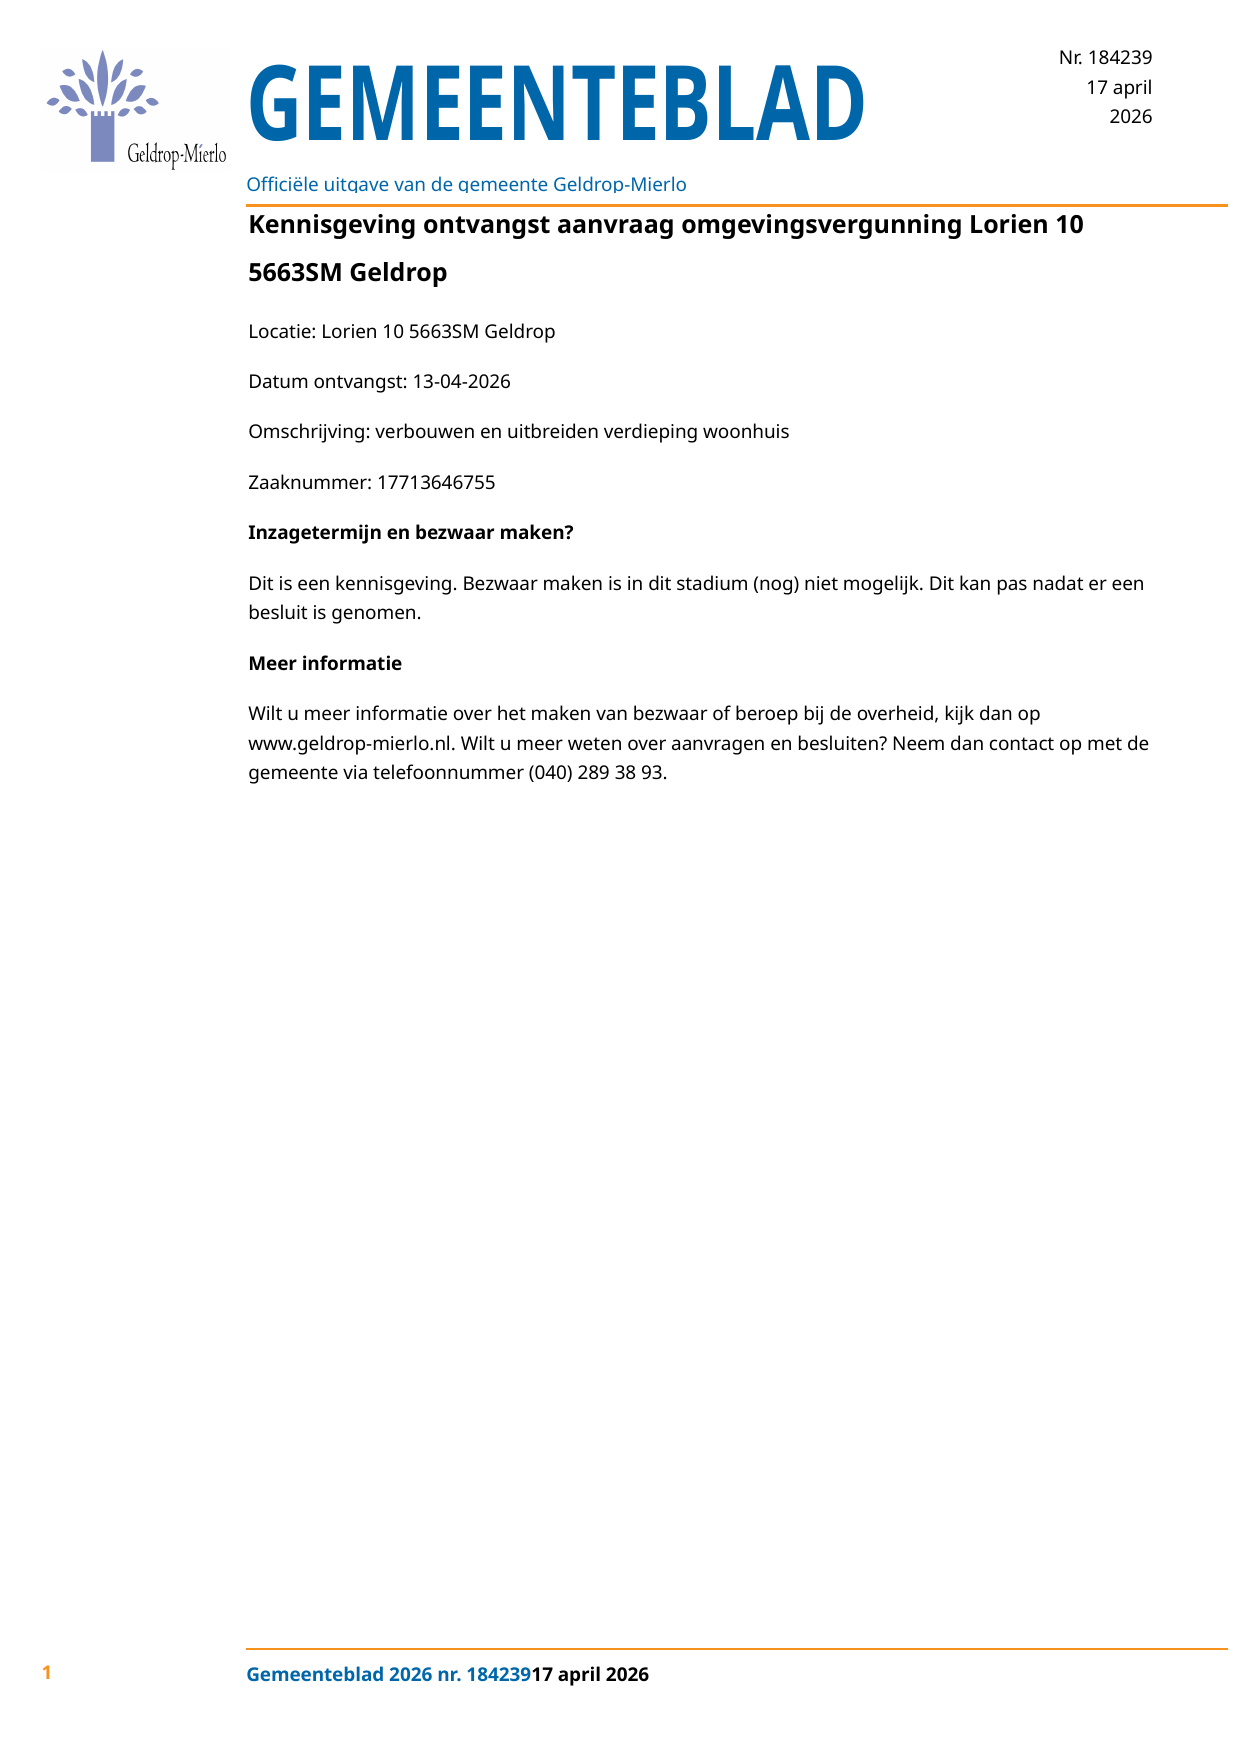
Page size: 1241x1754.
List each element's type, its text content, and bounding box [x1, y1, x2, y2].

picture [41, 47, 231, 172]
text Datum ontvangst: 13-04-2026 [248, 368, 1152, 394]
text Meer informatie [248, 650, 1152, 676]
text Dit is een kennisgeving. Bezwaar maken is in dit stadium (nog) niet mogelijk. Dit kan pas nadat er een besluit is genomen. [248, 570, 1152, 625]
text Kennisgeving ontvangst aanvraag omgevingsvergunning Lorien 10 5663SM Geldrop [248, 207, 1152, 288]
text Locatie: Lorien 10 5663SM Geldrop [248, 318, 1152, 344]
text Inzagetermijn en bezwaar maken? [248, 519, 1152, 545]
text Zaaknummer: 17713646755 [248, 469, 1152, 495]
text Omschrijving: verbouwen en uitbreiden verdieping woonhuis [248, 419, 1152, 444]
text Wilt u meer informatie over het maken van bezwaar of beroep bij de overheid, kijk dan op www.geldrop-mierlo.nl. Wilt u meer weten over aanvragen en besluiten? Neem dan contact op met de gemeente via telefoonnummer (040) 289 38 93. [248, 700, 1152, 785]
